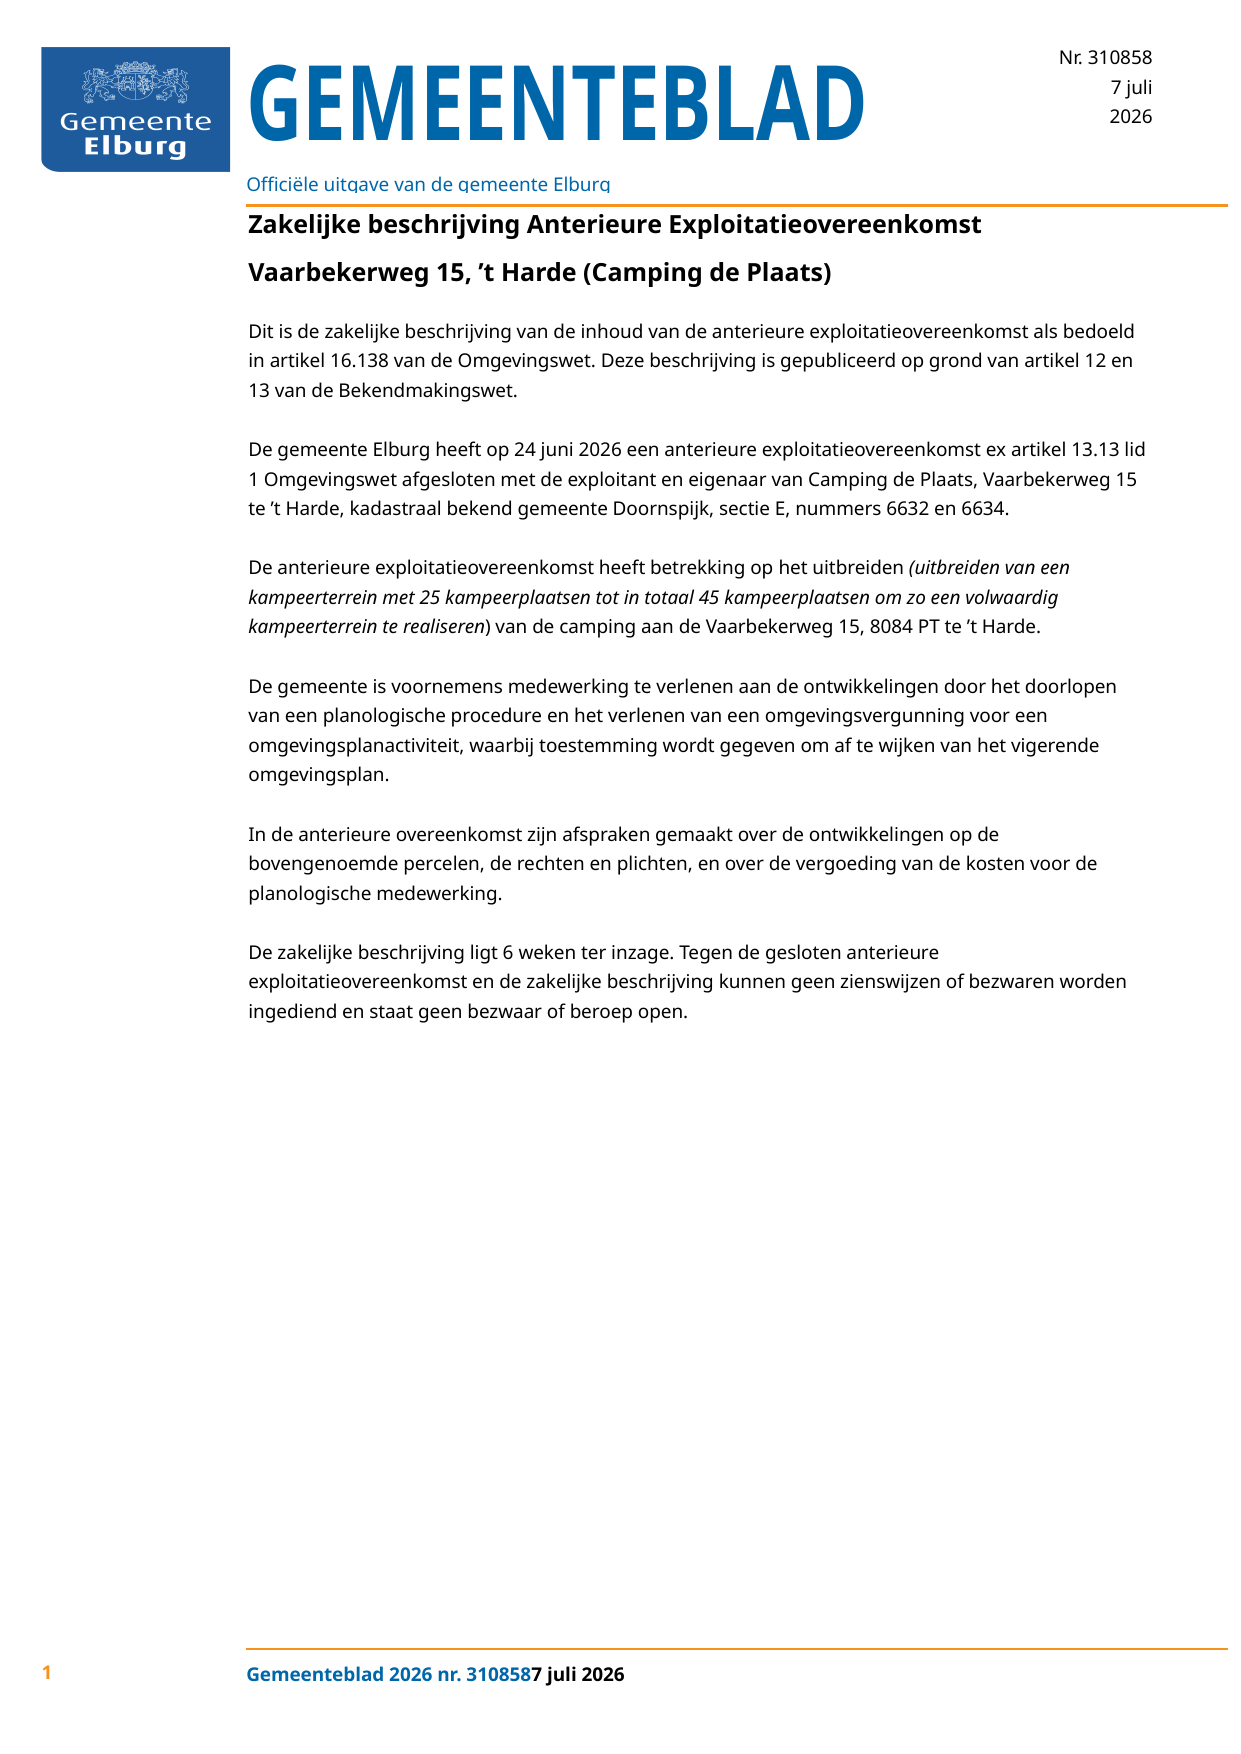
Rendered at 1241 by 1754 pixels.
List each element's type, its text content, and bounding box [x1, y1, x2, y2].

text In de anterieure overeenkomst zijn afspraken gemaakt over de ontwikkelingen op de bovengenoemde percelen, de rechten en plichten, en over de vergoeding van de kosten voor de planologische medewerking. [248, 821, 1152, 906]
text Zakelijke beschrijving Anterieure Exploitatieovereenkomst Vaarbekerweg 15, ’t Harde (Camping de Plaats) [248, 207, 1152, 288]
text De zakelijke beschrijving ligt 6 weken ter inzage. Tegen de gesloten anterieure exploitatieovereenkomst en de zakelijke beschrijving kunnen geen zienswijzen of bezwaren worden ingediend en staat geen bezwaar of beroep open. [248, 939, 1152, 1024]
text Dit is de zakelijke beschrijving van de inhoud van de anterieure exploitatieovereenkomst als bedoeld in artikel 16.138 van de Omgevingswet. Deze beschrijving is gepubliceerd op grond van artikel 12 en 13 van de Bekendmakingswet. [248, 318, 1152, 403]
text De anterieure exploitatieovereenkomst heeft betrekking op het uitbreiden (uitbreiden van een kampeerterrein met 25 kampeerplaatsen tot in totaal 45 kampeerplaatsen om zo een volwaardig kampeerterrein te realiseren) van de camping aan de Vaarbekerweg 15, 8084 PT te ’t Harde. [248, 554, 1152, 639]
text De gemeente Elburg heeft op 24 juni 2026 een anterieure exploitatieovereenkomst ex artikel 13.13 lid 1 Omgevingswet afgesloten met de exploitant en eigenaar van Camping de Plaats, Vaarbekerweg 15 te ’t Harde, kadastraal bekend gemeente Doornspijk, sectie E, nummers 6632 en 6634. [248, 436, 1152, 521]
picture [41, 47, 231, 172]
text De gemeente is voornemens medewerking te verlenen aan de ontwikkelingen door het doorlopen van een planologische procedure en het verlenen van een omgevingsvergunning voor een omgevingsplanactiviteit, waarbij toestemming wordt gegeven om af te wijken van het vigerende omgevingsplan. [248, 673, 1152, 787]
